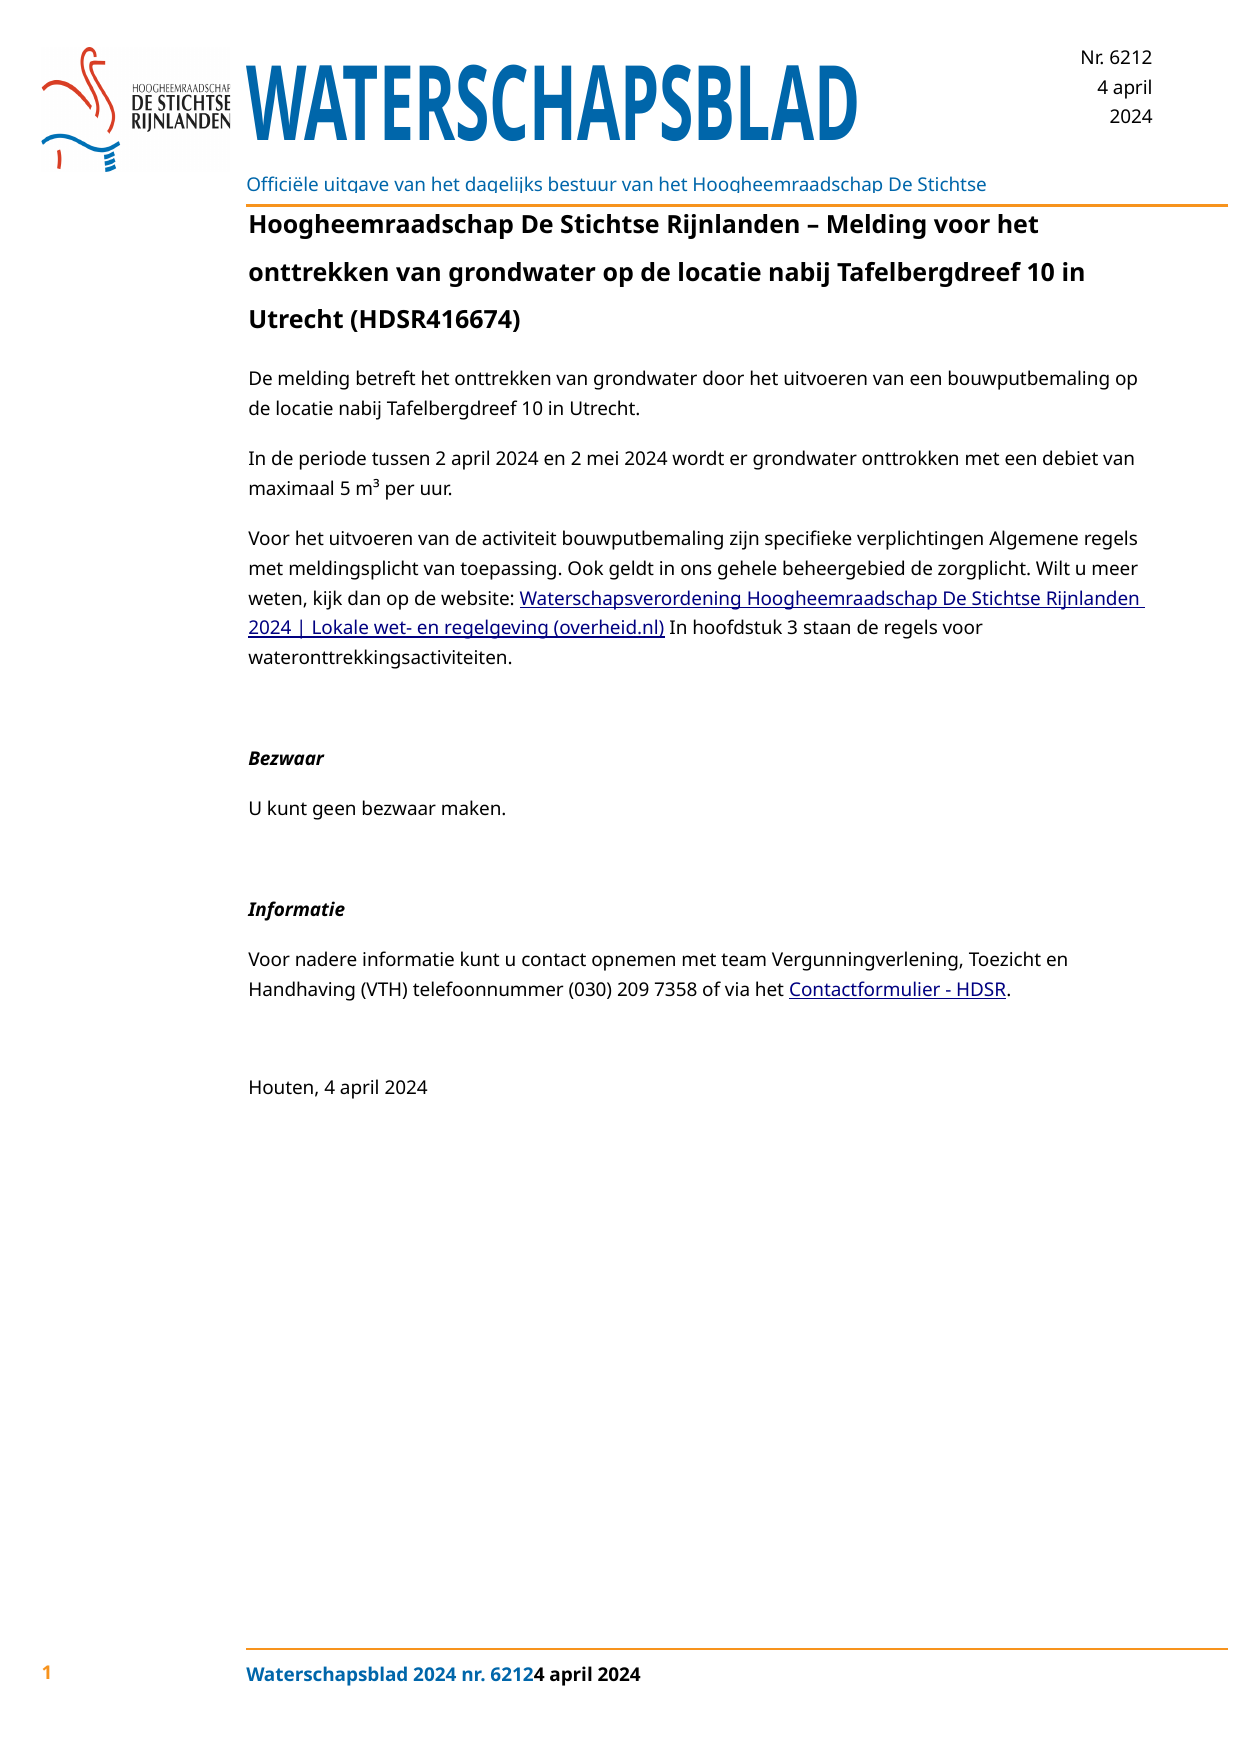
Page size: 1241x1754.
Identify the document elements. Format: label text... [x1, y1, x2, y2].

text Voor nadere informatie kunt u contact opnemen met team Vergunningverlening, Toezicht en Handhaving (VTH) telefoonnummer (030) 209 7358 of via het Contactformulier - HDSR. [248, 946, 1152, 1002]
text Hoogheemraadschap De Stichtse Rijnlanden – Melding voor het onttrekken van grondwater op de locatie nabij Tafelbergdreef 10 in Utrecht (HDSR416674) [248, 207, 1152, 336]
text De melding betreft het onttrekken van grondwater door het uitvoeren van een bouwputbemaling op de locatie nabij Tafelbergdreef 10 in Utrecht. [248, 366, 1152, 421]
text Bezwaar [248, 745, 1152, 770]
text U kunt geen bezwaar maken. [248, 795, 1152, 821]
picture [41, 47, 231, 172]
text Informatie [248, 896, 1152, 922]
text Voor het uitvoeren van de activiteit bouwputbemaling zijn specifieke verplichtingen Algemene regels met meldingsplicht van toepassing. Ook geldt in ons gehele beheergebied de zorgplicht. Wilt u meer weten, kijk dan op de website: Waterschapsverordening Hoogheemraadschap De Stichtse Rijnlanden 2024 | Lokale wet- en regelgeving (overheid.nl) In hoofdstuk 3 staan de regels voor wateronttrekkingsactiviteiten. [248, 526, 1152, 669]
text In de periode tussen 2 april 2024 en 2 mei 2024 wordt er grondwater onttrokken met een debiet van maximaal 5 m³ per uur. [248, 446, 1152, 501]
text Houten, 4 april 2024 [248, 1074, 1152, 1100]
